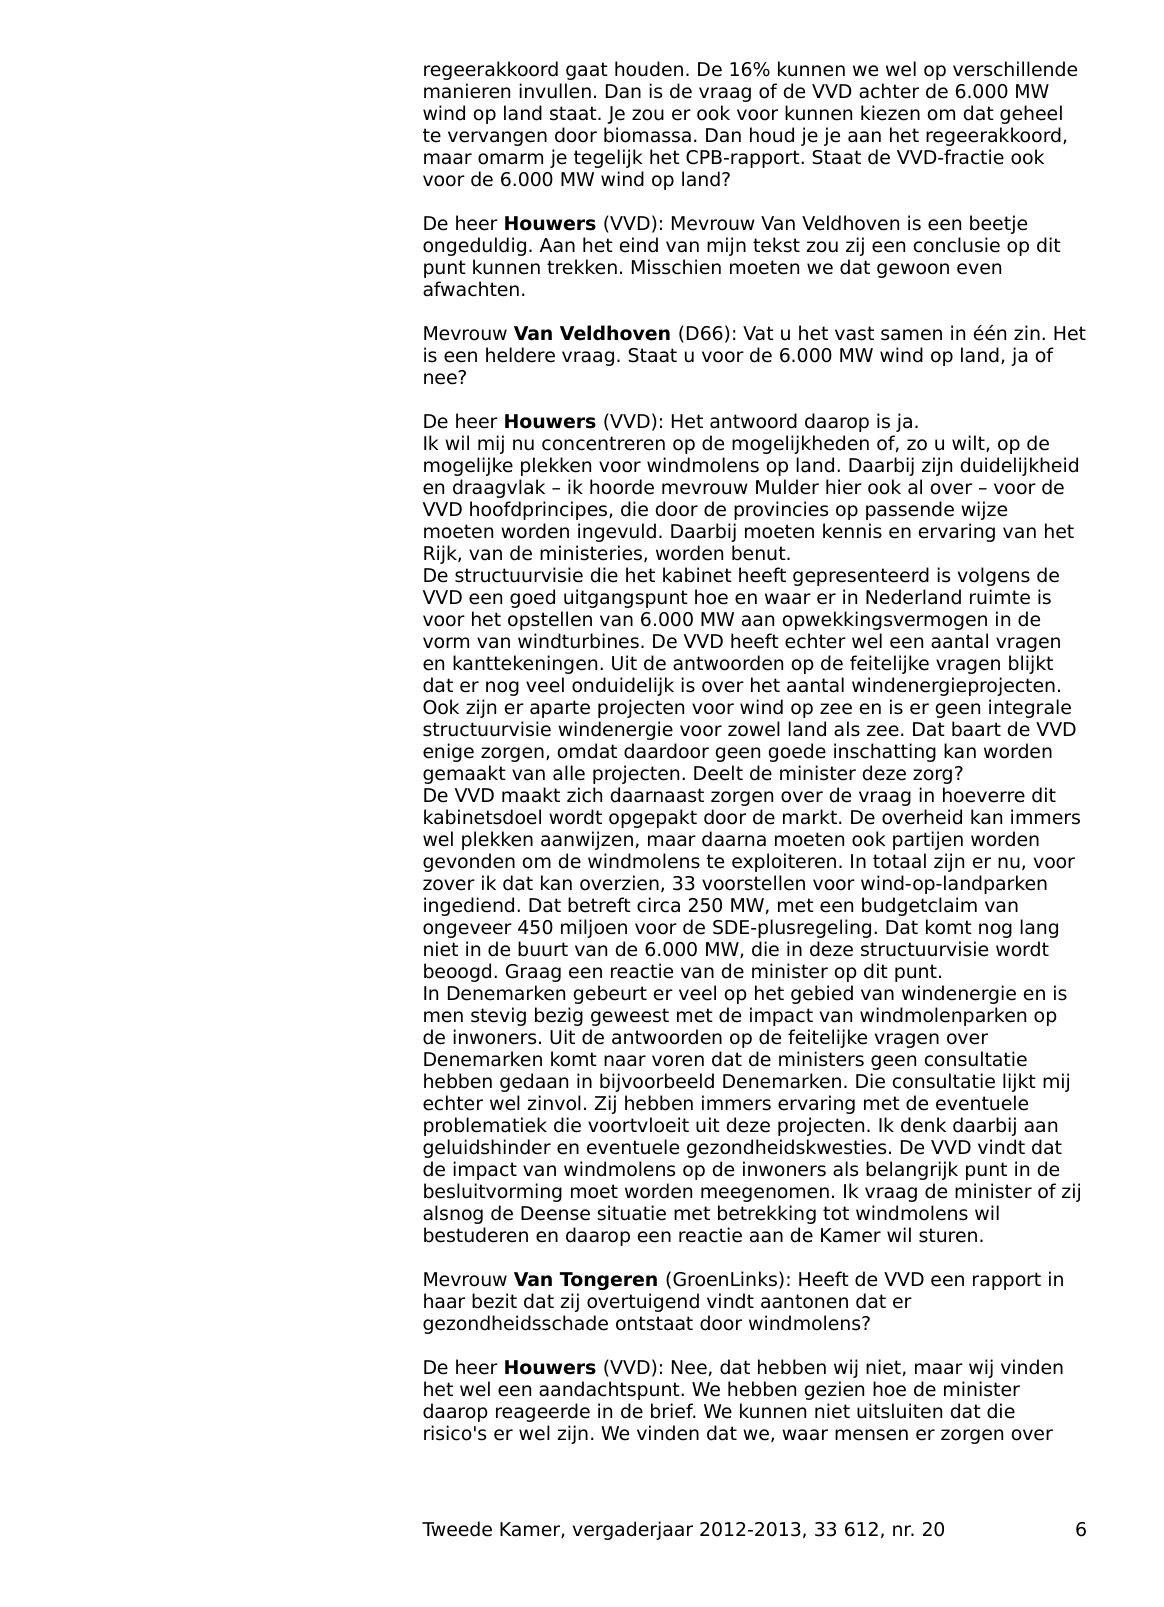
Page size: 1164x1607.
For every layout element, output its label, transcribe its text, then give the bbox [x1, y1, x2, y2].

text De VVD maakt zich daarnaast zorgen over de vraag in hoeverre dit kabinetsdoel wordt opgepakt door de markt. De overheid kan immers wel plekken aanwijzen, maar daarna moeten ook partijen worden gevonden om de windmolens te exploiteren. In totaal zijn er nu, voor zover ik dat kan overzien, 33 voorstellen voor wind-op-landparken ingediend. Dat betreft circa 250 MW, met een budgetclaim van ongeveer 450 miljoen voor de SDE-plusregeling. Dat komt nog lang niet in de buurt van de 6.000 MW, die in deze structuurvisie wordt beoogd. Graag een reactie van de minister op dit punt. [422, 785, 1087, 983]
text Ik wil mij nu concentreren op de mogelijkheden of, zo u wilt, op de mogelijke plekken voor windmolens op land. Daarbij zijn duidelijkheid en draagvlak – ik hoorde mevrouw Mulder hier ook al over – voor de VVD hoofdprincipes, die door de provincies op passende wijze moeten worden ingevuld. Daarbij moeten kennis en ervaring van het Rijk, van de ministeries, worden benut. [422, 433, 1087, 565]
text Mevrouw Van Veldhoven (D66): Vat u het vast samen in één zin. Het is een heldere vraag. Staat u voor de 6.000 MW wind op land, ja of nee? [422, 323, 1087, 389]
text regeerakkoord gaat houden. De 16% kunnen we wel op verschillende manieren invullen. Dan is de vraag of de VVD achter de 6.000 MW wind op land staat. Je zou er ook voor kunnen kiezen om dat geheel te vervangen door biomassa. Dan houd je je aan het regeerakkoord, maar omarm je tegelijk het CPB-rapport. Staat de VVD-fractie ook voor de 6.000 MW wind op land? [422, 59, 1087, 191]
text In Denemarken gebeurt er veel op het gebied van windenergie en is men stevig bezig geweest met de impact van windmolenparken op de inwoners. Uit de antwoorden op de feitelijke vragen over Denemarken komt naar voren dat de ministers geen consultatie hebben gedaan in bijvoorbeeld Denemarken. Die consultatie lijkt mij echter wel zinvol. Zij hebben immers ervaring met de eventuele problematiek die voortvloeit uit deze projecten. Ik denk daarbij aan geluidshinder en eventuele gezondheidskwesties. De VVD vindt dat de impact van windmolens op de inwoners als belangrijk punt in de besluitvorming moet worden meegenomen. Ik vraag de minister of zij alsnog de Deense situatie met betrekking tot windmolens wil bestuderen en daarop een reactie aan de Kamer wil sturen. [422, 983, 1087, 1247]
text De heer Houwers (VVD): Nee, dat hebben wij niet, maar wij vinden het wel een aandachtspunt. We hebben gezien hoe de minister daarop reageerde in de brief. We kunnen niet uitsluiten dat die risico's er wel zijn. We vinden dat we, waar mensen er zorgen over [422, 1357, 1087, 1445]
text De heer Houwers (VVD): Het antwoord daarop is ja. [422, 411, 1087, 433]
text De structuurvisie die het kabinet heeft gepresenteerd is volgens de VVD een goed uitgangspunt hoe en waar er in Nederland ruimte is voor het opstellen van 6.000 MW aan opwekkingsvermogen in de vorm van windturbines. De VVD heeft echter wel een aantal vragen en kanttekeningen. Uit de antwoorden op de feitelijke vragen blijkt dat er nog veel onduidelijk is over het aantal windenergieprojecten. Ook zijn er aparte projecten voor wind op zee en is er geen integrale structuurvisie windenergie voor zowel land als zee. Dat baart de VVD enige zorgen, omdat daardoor geen goede inschatting kan worden gemaakt van alle projecten. Deelt de minister deze zorg? [422, 565, 1087, 785]
text Mevrouw Van Tongeren (GroenLinks): Heeft de VVD een rapport in haar bezit dat zij overtuigend vindt aantonen dat er gezondheidsschade ontstaat door windmolens? [422, 1269, 1087, 1335]
text De heer Houwers (VVD): Mevrouw Van Veldhoven is een beetje ongeduldig. Aan het eind van mijn tekst zou zij een conclusie op dit punt kunnen trekken. Misschien moeten we dat gewoon even afwachten. [422, 213, 1087, 301]
